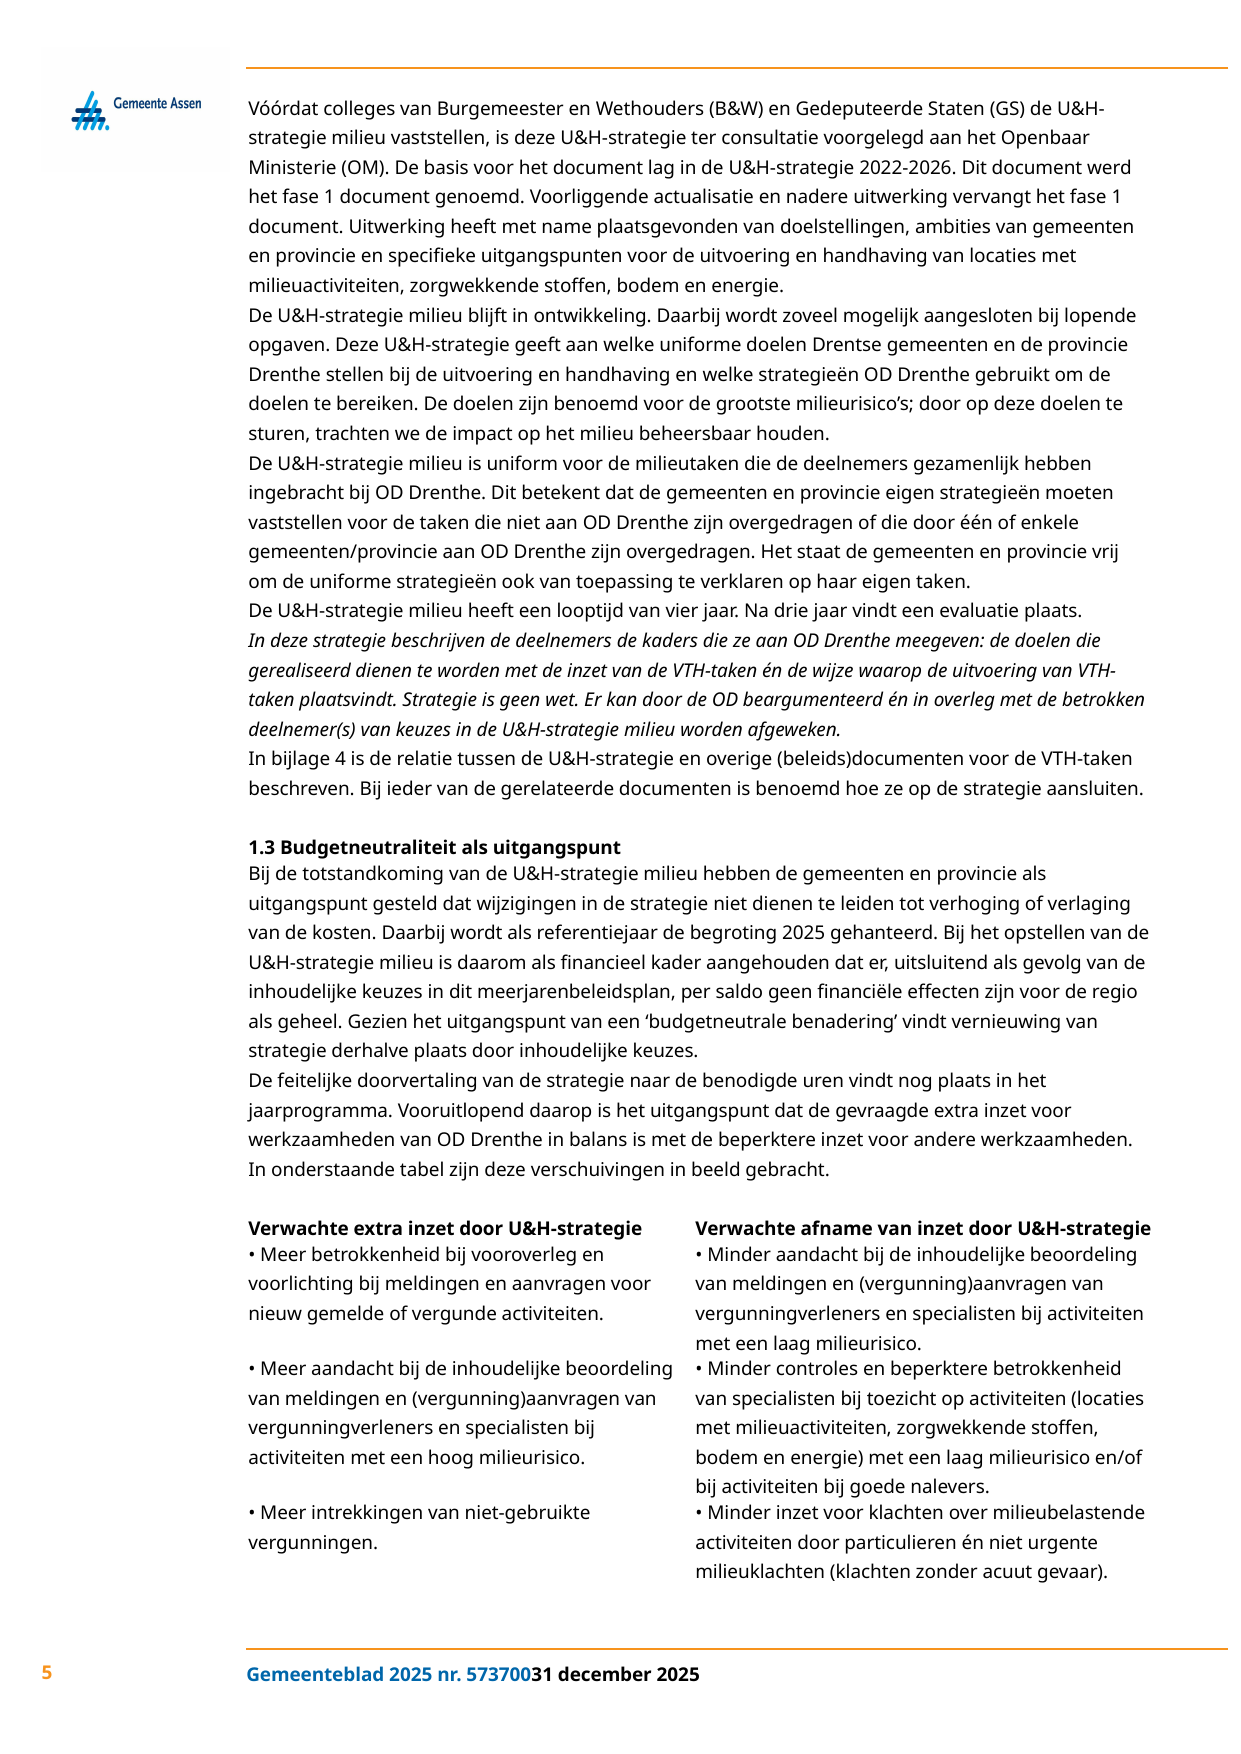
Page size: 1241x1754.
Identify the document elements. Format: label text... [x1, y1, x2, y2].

table_cell • Meer betrokkenheid bij vooroverleg en voorlichting bij meldingen en aanvragen voor nieuw gemelde of vergunde activiteiten. [248, 1241, 695, 1355]
text De U&H-strategie milieu heeft een looptijd van vier jaar. Na drie jaar vindt een evaluatie plaats. [248, 598, 1152, 623]
table_cell • Meer aandacht bij de inhoudelijke beoordeling van meldingen en (vergunning)aanvragen van vergunningverleners en specialisten bij activiteiten met een hoog milieurisico. [248, 1355, 695, 1499]
text In bijlage 4 is de relatie tussen de U&H-strategie en overige (beleids)documenten voor de VTH-taken beschreven. Bij ieder van de gerelateerde documenten is benoemd hoe ze op de strategie aansluiten. [248, 746, 1152, 801]
text In deze strategie beschrijven de deelnemers de kaders die ze aan OD Drenthe meegeven: de doelen die gerealiseerd dienen te worden met de inzet van de VTH-taken én de wijze waarop de uitvoering van VTH-taken plaatsvindt. Strategie is geen wet. Er kan door de OD beargumenteerd én in overleg met de betrokken deelnemer(s) van keuzes in de U&H-strategie milieu worden afgeweken. [248, 627, 1152, 742]
table_cell • Minder controles en beperktere betrokkenheid van specialisten bij toezicht op activiteiten (locaties met milieuactiviteiten, zorgwekkende stoffen, bodem en energie) met een laag milieurisico en/of bij activiteiten bij goede nalevers. [695, 1355, 1152, 1499]
table_header Verwachte extra inzet door U&H-strategie [248, 1215, 695, 1241]
text Vóórdat colleges van Burgemeester en Wethouders (B&W) en Gedeputeerde Staten (GS) de U&H-strategie milieu vaststellen, is deze U&H-strategie ter consultatie voorgelegd aan het Openbaar Ministerie (OM). De basis voor het document lag in de U&H-strategie 2022-2026. Dit document werd het fase 1 document genoemd. Voorliggende actualisatie en nadere uitwerking vervangt het fase 1 document. Uitwerking heeft met name plaatsgevonden van doelstellingen, ambities van gemeenten en provincie en specifieke uitgangspunten voor de uitvoering en handhaving van locaties met milieuactiviteiten, zorgwekkende stoffen, bodem en energie. [248, 95, 1152, 298]
text De U&H-strategie milieu blijft in ontwikkeling. Daarbij wordt zoveel mogelijk aangesloten bij lopende opgaven. Deze U&H-strategie geeft aan welke uniforme doelen Drentse gemeenten en de provincie Drenthe stellen bij de uitvoering en handhaving en welke strategieën OD Drenthe gebruikt om de doelen te bereiken. De doelen zijn benoemd voor de grootste milieurisico’s; door op deze doelen te sturen, trachten we de impact op het milieu beheersbaar houden. [248, 302, 1152, 446]
table_cell • Minder inzet voor klachten over milieubelastende activiteiten door particulieren én niet urgente milieuklachten (klachten zonder acuut gevaar). [695, 1500, 1152, 1584]
text De U&H-strategie milieu is uniform voor de milieutaken die de deelnemers gezamenlijk hebben ingebracht bij OD Drenthe. Dit betekent dat de gemeenten en provincie eigen strategieën moeten vaststellen voor de taken die niet aan OD Drenthe zijn overgedragen of die door één of enkele gemeenten/provincie aan OD Drenthe zijn overgedragen. Het staat de gemeenten en provincie vrij om de uniforme strategieën ook van toepassing te verklaren op haar eigen taken. [248, 450, 1152, 594]
table_header Verwachte afname van inzet door U&H-strategie [695, 1215, 1152, 1241]
picture [41, 47, 231, 172]
table_cell • Minder aandacht bij de inhoudelijke beoordeling van meldingen en (vergunning)aanvragen van vergunningverleners en specialisten bij activiteiten met een laag milieurisico. [695, 1241, 1152, 1355]
table_cell • Meer intrekkingen van niet-gebruikte vergunningen. [248, 1500, 695, 1584]
text De feitelijke doorvertaling van de strategie naar de benodigde uren vindt nog plaats in het jaarprogramma. Vooruitlopend daarop is het uitgangspunt dat de gevraagde extra inzet voor werkzaamheden van OD Drenthe in balans is met de beperktere inzet voor andere werkzaamheden. In onderstaande tabel zijn deze verschuivingen in beeld gebracht. [248, 1067, 1152, 1182]
text 1.3 Budgetneutraliteit als uitgangspunt [248, 834, 1152, 860]
text Bij de totstandkoming van de U&H-strategie milieu hebben de gemeenten en provincie als uitgangspunt gesteld dat wijzigingen in de strategie niet dienen te leiden tot verhoging of verlaging van de kosten. Daarbij wordt als referentiejaar de begroting 2025 gehanteerd. Bij het opstellen van de U&H-strategie milieu is daarom als financieel kader aangehouden dat er, uitsluitend als gevolg van de inhoudelijke keuzes in dit meerjarenbeleidsplan, per saldo geen financiële effecten zijn voor de regio als geheel. Gezien het uitgangspunt van een ‘budgetneutrale benadering’ vindt vernieuwing van strategie derhalve plaats door inhoudelijke keuzes. [248, 860, 1152, 1063]
